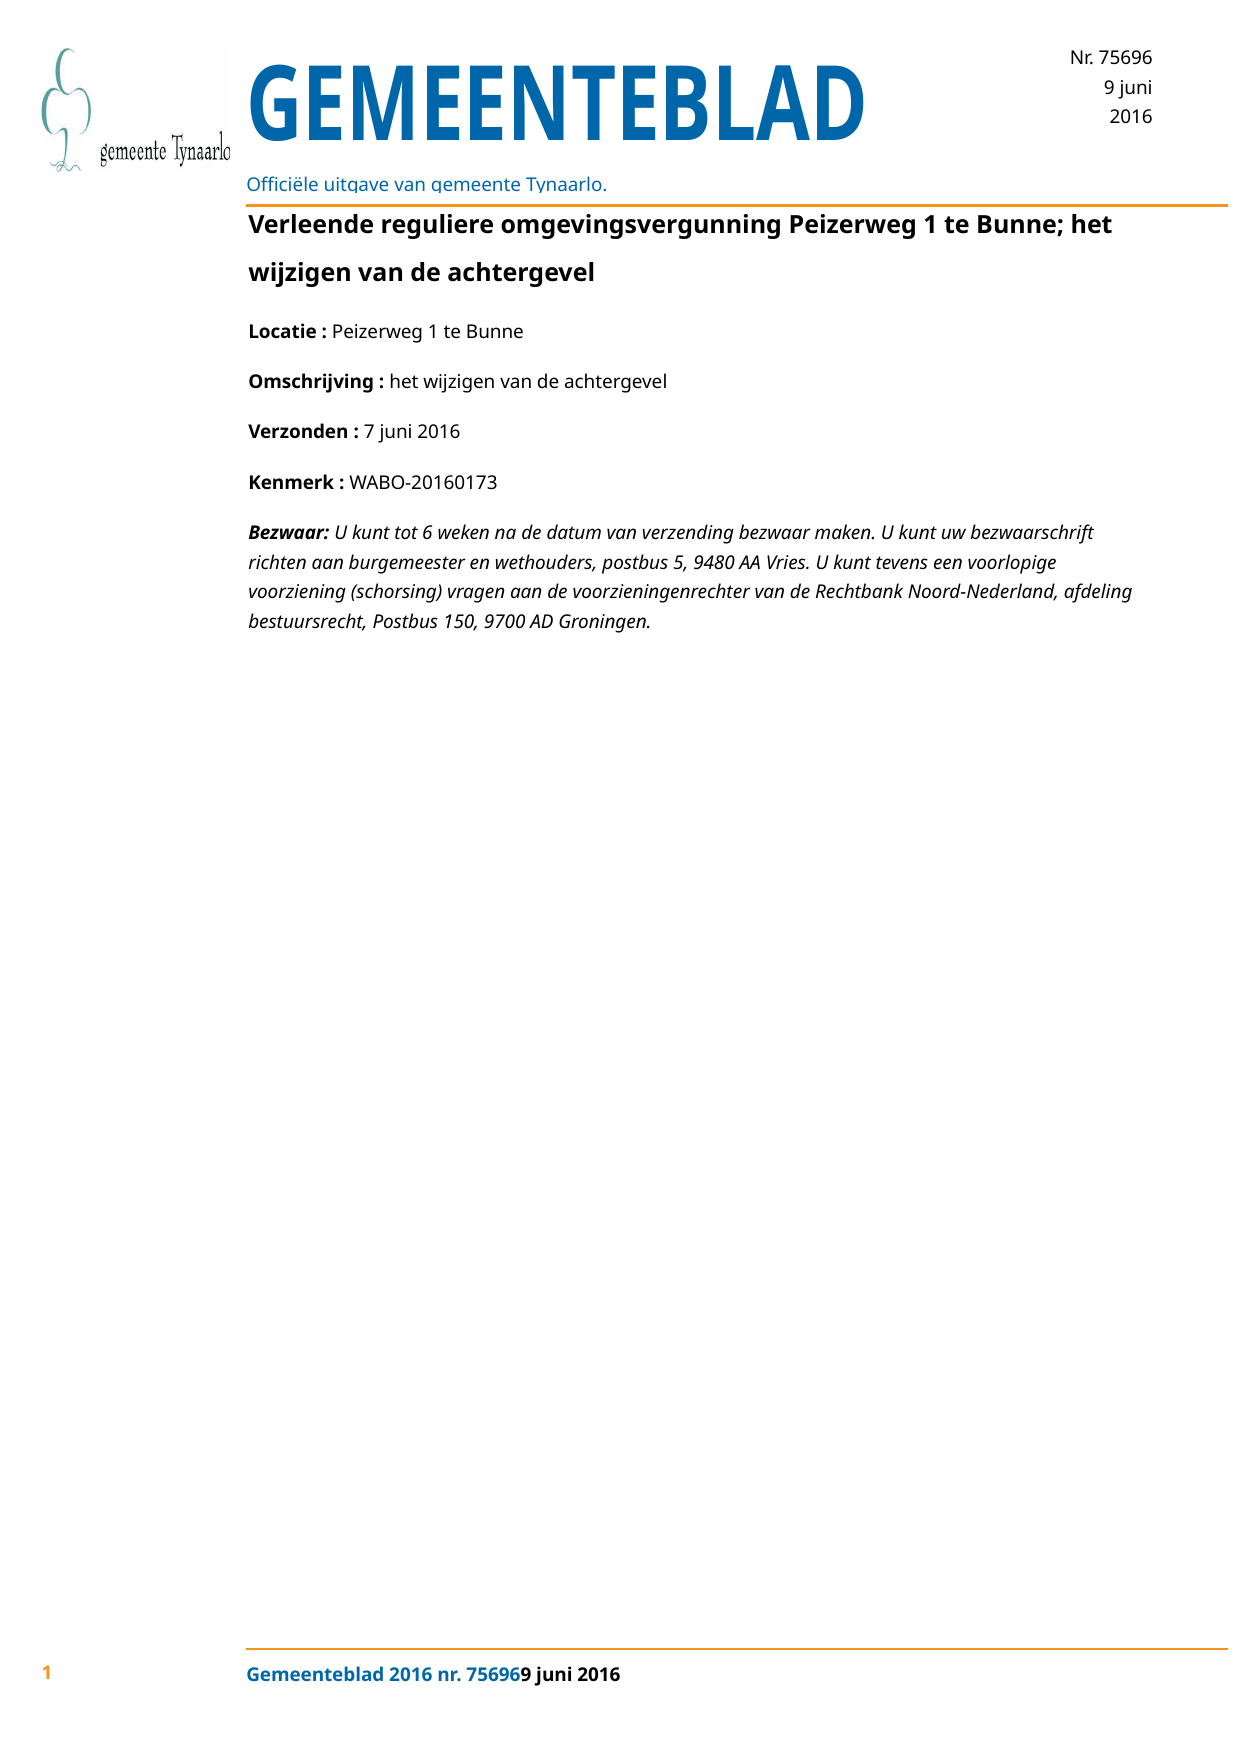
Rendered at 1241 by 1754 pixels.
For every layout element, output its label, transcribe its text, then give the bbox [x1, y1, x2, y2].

text Verleende reguliere omgevingsvergunning Peizerweg 1 te Bunne; het wijzigen van de achtergevel [248, 207, 1152, 288]
text Locatie : Peizerweg 1 te Bunne [248, 318, 1152, 344]
picture [41, 47, 231, 172]
text Verzonden : 7 juni 2016 [248, 419, 1152, 444]
text Bezwaar: U kunt tot 6 weken na de datum van verzending bezwaar maken. U kunt uw bezwaarschrift richten aan burgemeester en wethouders, postbus 5, 9480 AA Vries. U kunt tevens een voorlopige voorziening (schorsing) vragen aan de voorzieningenrechter van de Rechtbank Noord-Nederland, afdeling bestuursrecht, Postbus 150, 9700 AD Groningen. [248, 519, 1152, 634]
text Kenmerk : WABO-20160173 [248, 469, 1152, 495]
text Omschrijving : het wijzigen van de achtergevel [248, 368, 1152, 394]
